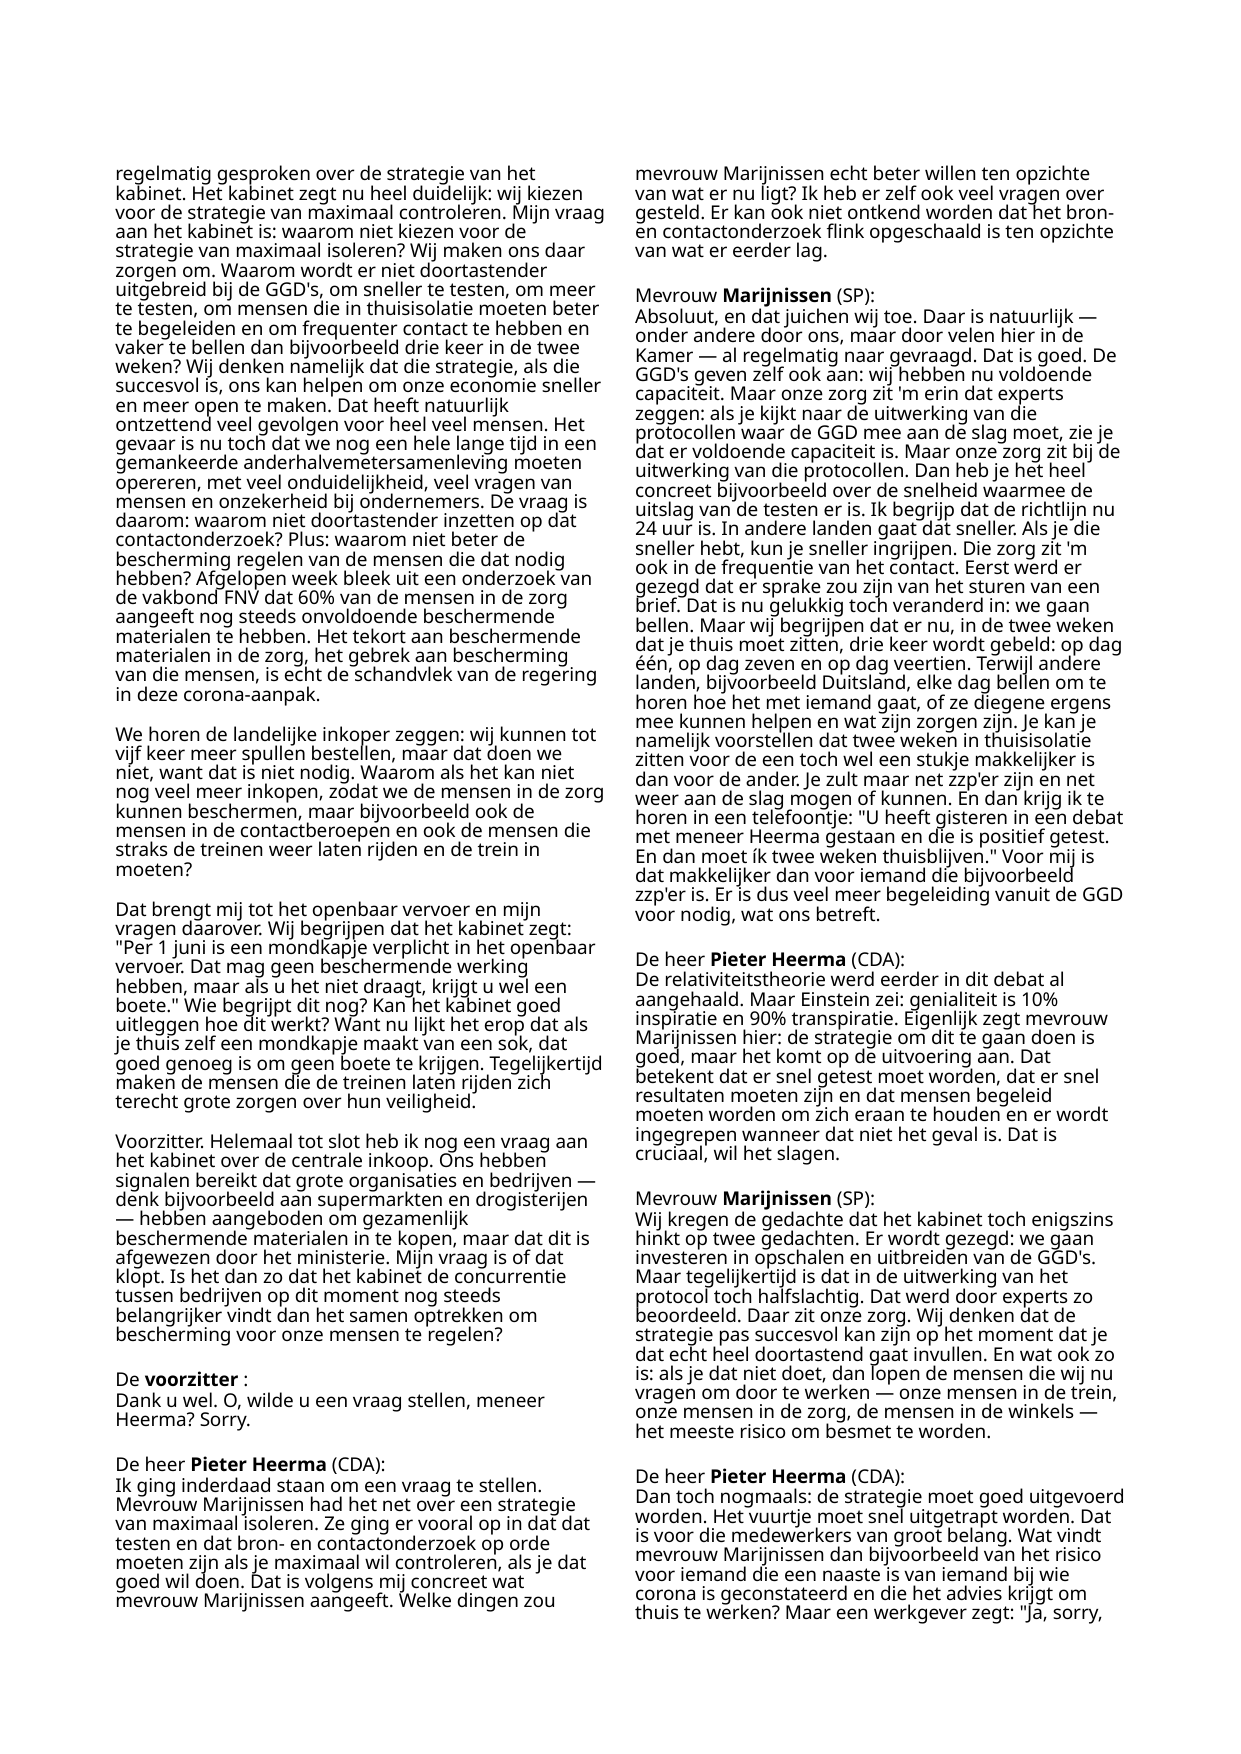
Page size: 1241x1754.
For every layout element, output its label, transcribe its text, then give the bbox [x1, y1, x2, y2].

text Dan toch nogmaals: de strategie moet goed uitgevoerd worden. Het vuurtje moet snel uitgetrapt worden. Dat is voor die medewerkers van groot belang. Wat vindt mevrouw Marijnissen dan bijvoorbeeld van het risico voor iemand die een naaste is van iemand bij wie corona is geconstateerd en die het advies krijgt om thuis te werken? Maar een werkgever zegt: "Ja, sorry, [635, 1488, 1125, 1623]
text De heer Pieter Heerma (CDA): [115, 1451, 605, 1477]
text Dank u wel. O, wilde u een vraag stellen, meneer Heerma? Sorry. [115, 1392, 605, 1430]
text Voorzitter. Helemaal tot slot heb ik nog een vraag aan het kabinet over de centrale inkoop. Ons hebben signalen bereikt dat grote organisaties en bedrijven — denk bijvoorbeeld aan supermarkten en drogisterijen — hebben aangeboden om gezamenlijk beschermende materialen in te kopen, maar dat dit is afgewezen door het ministerie. Mijn vraag is of dat klopt. Is het dan zo dat het kabinet de concurrentie tussen bedrijven op dit moment nog steeds belangrijker vindt dan het samen optrekken om bescherming voor onze mensen te regelen? [115, 1133, 605, 1345]
text Absoluut, en dat juichen wij toe. Daar is natuurlijk — onder andere door ons, maar door velen hier in de Kamer — al regelmatig naar gevraagd. Dat is goed. De GGD's geven zelf ook aan: wij hebben nu voldoende capaciteit. Maar onze zorg zit 'm erin dat experts zeggen: als je kijkt naar de uitwerking van die protocollen waar de GGD mee aan de slag moet, zie je dat er voldoende capaciteit is. Maar onze zorg zit bij de uitwerking van die protocollen. Dan heb je het heel concreet bijvoorbeeld over de snelheid waarmee de uitslag van de testen er is. Ik begrijp dat de richtlijn nu 24 uur is. In andere landen gaat dat sneller. Als je die sneller hebt, kun je sneller ingrijpen. Die zorg zit 'm ook in de frequentie van het contact. Eerst werd er gezegd dat er sprake zou zijn van het sturen van een brief. Dat is nu gelukkig toch veranderd in: we gaan bellen. Maar wij begrijpen dat er nu, in de twee weken dat je thuis moet zitten, drie keer wordt gebeld: op dag één, op dag zeven en op dag veertien. Terwijl andere landen, bijvoorbeeld Duitsland, elke dag bellen om te horen hoe het met iemand gaat, of ze diegene ergens mee kunnen helpen en wat zijn zorgen zijn. Je kan je namelijk voorstellen dat twee weken in thuisisolatie zitten voor de een toch wel een stukje makkelijker is dan voor de ander. Je zult maar net zzp'er zijn en net weer aan de slag mogen of kunnen. En dan krijg ik te horen in een telefoontje: "U heeft gisteren in een debat met meneer Heerma gestaan en die is positief getest. En dan moet ík twee weken thuisblijven." Voor mij is dat makkelijker dan voor iemand die bijvoorbeeld zzp'er is. Er is dus veel meer begeleiding vanuit de GGD voor nodig, wat ons betreft. [635, 308, 1125, 925]
text Dat brengt mij tot het openbaar vervoer en mijn vragen daarover. Wij begrijpen dat het kabinet zegt: "Per 1 juni is een mondkapje verplicht in het openbaar vervoer. Dat mag geen beschermende werking hebben, maar als u het niet draagt, krijgt u wel een boete." Wie begrijpt dit nog? Kan het kabinet goed uitleggen hoe dit werkt? Want nu lijkt het erop dat als je thuis zelf een mondkapje maakt van een sok, dat goed genoeg is om geen boete te krijgen. Tegelijkertijd maken de mensen die de treinen laten rijden zich terecht grote zorgen over hun veiligheid. [115, 901, 605, 1112]
text Mevrouw Marijnissen (SP): [635, 282, 1125, 308]
text We horen de landelijke inkoper zeggen: wij kunnen tot vijf keer meer spullen bestellen, maar dat doen we niet, want dat is niet nodig. Waarom als het kan niet nog veel meer inkopen, zodat we de mensen in de zorg kunnen beschermen, maar bijvoorbeeld ook de mensen in de contactberoepen en ook de mensen die straks de treinen weer laten rijden en de trein in moeten? [115, 726, 605, 880]
text Ik ging inderdaad staan om een vraag te stellen. Mevrouw Marijnissen had het net over een strategie van maximaal isoleren. Ze ging er vooral op in dat dat testen en dat bron- en contactonderzoek op orde moeten zijn als je maximaal wil controleren, als je dat goed wil doen. Dat is volgens mij concreet wat mevrouw Marijnissen aangeeft. Welke dingen zou [115, 1477, 605, 1612]
text Wij kregen de gedachte dat het kabinet toch enigszins hinkt op twee gedachten. Er wordt gezegd: we gaan investeren in opschalen en uitbreiden van de GGD's. Maar tegelijkertijd is dat in de uitwerking van het protocol toch halfslachtig. Dat werd door experts zo beoordeeld. Daar zit onze zorg. Wij denken dat de strategie pas succesvol kan zijn op het moment dat je dat echt heel doortastend gaat invullen. En wat ook zo is: als je dat niet doet, dan lopen de mensen die wij nu vragen om door te werken — onze mensen in de trein, onze mensen in de zorg, de mensen in de winkels — het meeste risico om besmet te worden. [635, 1211, 1125, 1442]
text regelmatig gesproken over de strategie van het kabinet. Het kabinet zegt nu heel duidelijk: wij kiezen voor de strategie van maximaal controleren. Mijn vraag aan het kabinet is: waarom niet kiezen voor de strategie van maximaal isoleren? Wij maken ons daar zorgen om. Waarom wordt er niet doortastender uitgebreid bij de GGD's, om sneller te testen, om meer te testen, om mensen die in thuisisolatie moeten beter te begeleiden en om frequenter contact te hebben en vaker te bellen dan bijvoorbeeld drie keer in de twee weken? Wij denken namelijk dat die strategie, als die succesvol is, ons kan helpen om onze economie sneller en meer open te maken. Dat heeft natuurlijk ontzettend veel gevolgen voor heel veel mensen. Het gevaar is nu toch dat we nog een hele lange tijd in een gemankeerde anderhalvemetersamenleving moeten opereren, met veel onduidelijkheid, veel vragen van mensen en onzekerheid bij ondernemers. De vraag is daarom: waarom niet doortastender inzetten op dat contactonderzoek? Plus: waarom niet beter de bescherming regelen van de mensen die dat nodig hebben? Afgelopen week bleek uit een onderzoek van de vakbond FNV dat 60% van de mensen in de zorg aangeeft nog steeds onvoldoende beschermende materialen te hebben. Het tekort aan beschermende materialen in de zorg, het gebrek aan bescherming van die mensen, is echt de schandvlek van de regering in deze corona-aanpak. [115, 165, 605, 705]
text De heer Pieter Heerma (CDA): [635, 1463, 1125, 1488]
text mevrouw Marijnissen echt beter willen ten opzichte van wat er nu ligt? Ik heb er zelf ook veel vragen over gesteld. Er kan ook niet ontkend worden dat het bron- en contactonderzoek flink opgeschaald is ten opzichte van wat er eerder lag. [635, 165, 1125, 262]
text De heer Pieter Heerma (CDA): [635, 946, 1125, 971]
text De voorzitter : [115, 1366, 605, 1392]
text De relativiteitstheorie werd eerder in dit debat al aangehaald. Maar Einstein zei: genialiteit is 10% inspiratie en 90% transpiratie. Eigenlijk zegt mevrouw Marijnissen hier: de strategie om dit te gaan doen is goed, maar het komt op de uitvoering aan. Dat betekent dat er snel getest moet worden, dat er snel resultaten moeten zijn en dat mensen begeleid moeten worden om zich eraan te houden en er wordt ingegrepen wanneer dat niet het geval is. Dat is cruciaal, wil het slagen. [635, 971, 1125, 1164]
text Mevrouw Marijnissen (SP): [635, 1185, 1125, 1211]
